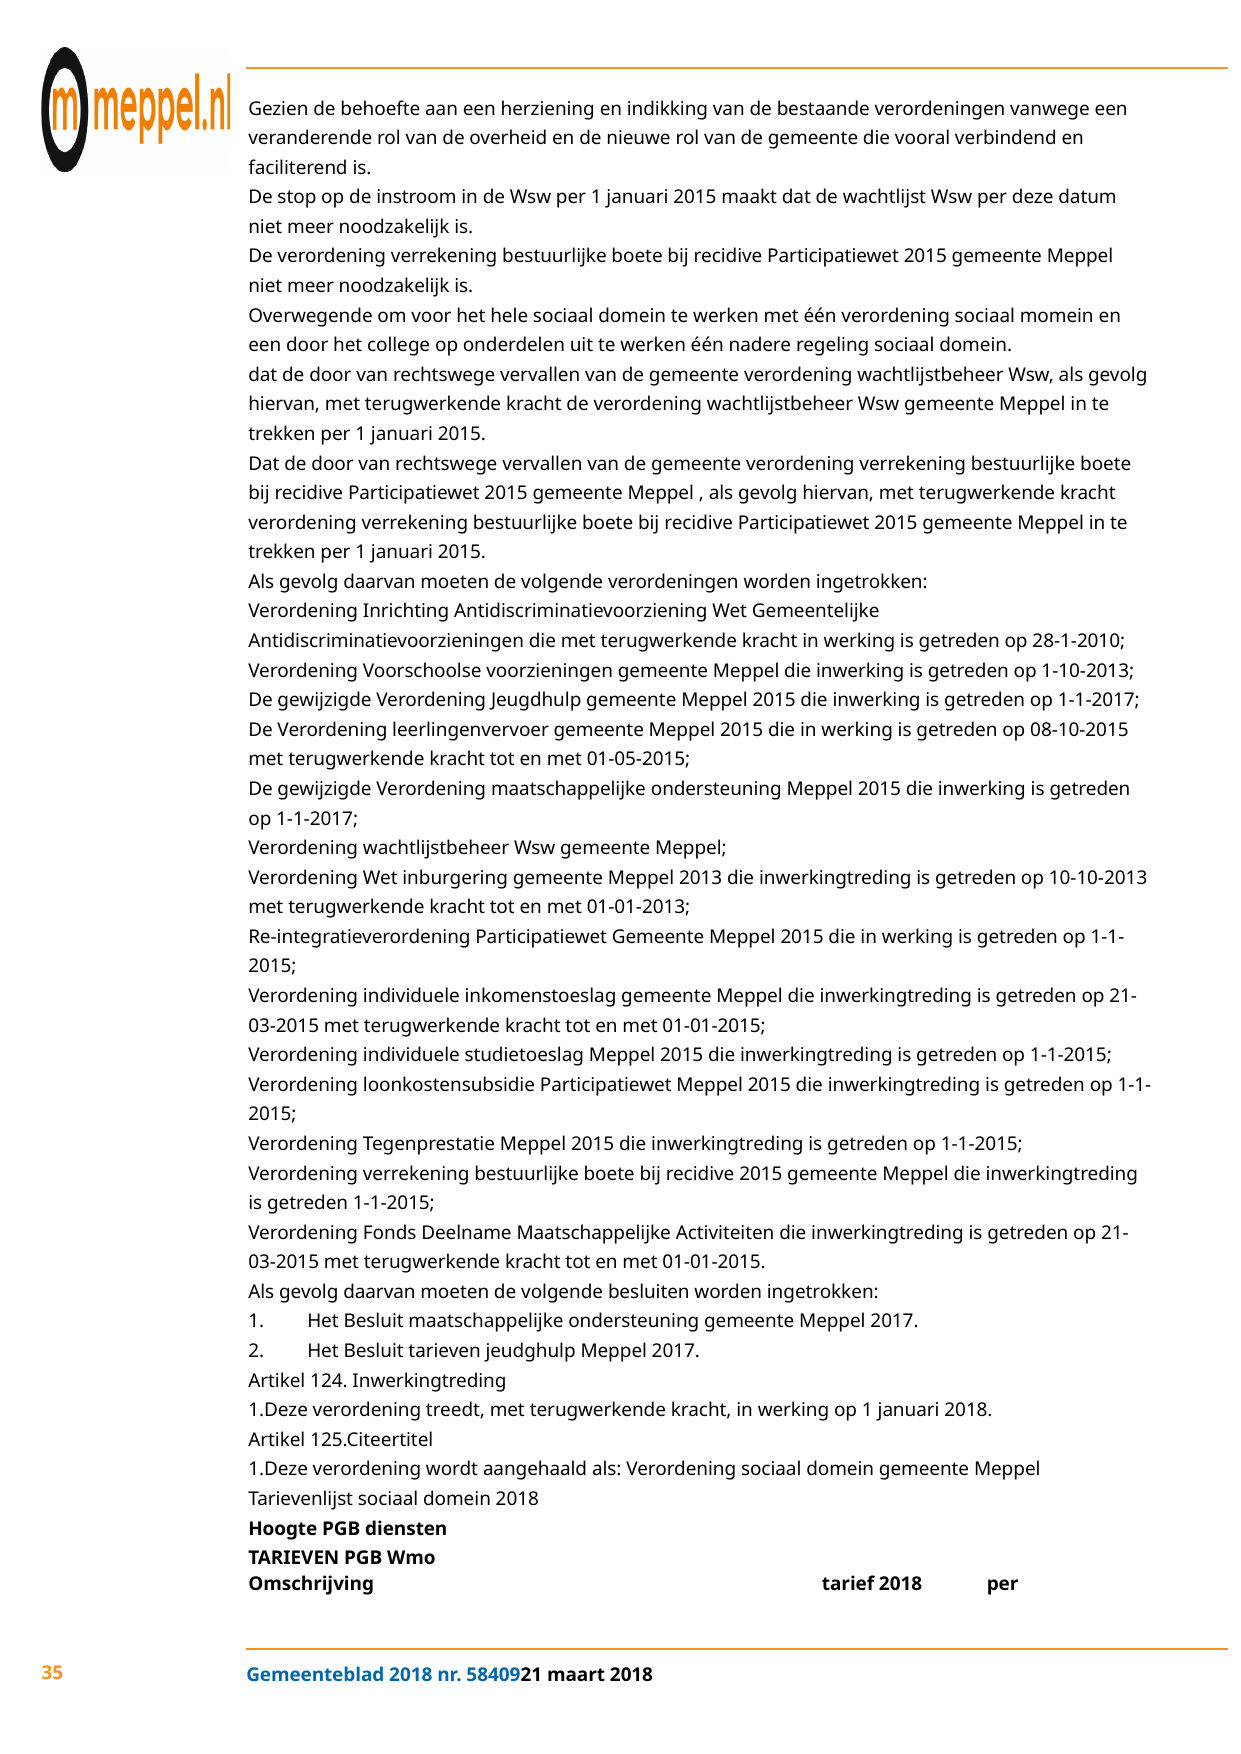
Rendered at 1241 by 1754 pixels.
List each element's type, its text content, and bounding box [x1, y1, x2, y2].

text Re-integratieverordening Participatiewet Gemeente Meppel 2015 die in werking is getreden op 1-1-2015; [248, 923, 1152, 978]
text De Verordening leerlingenvervoer gemeente Meppel 2015 die in werking is getreden op 08-10-2015 met terugwerkende kracht tot en met 01-05-2015; [248, 716, 1152, 771]
table_cell tarief 2018 [822, 1570, 987, 1596]
text 1.Deze verordening wordt aangehaald als: Verordening sociaal domein gemeente Meppel [248, 1456, 1152, 1481]
text Gezien de behoefte aan een herziening en indikking van de bestaande verordeningen vanwege een veranderende rol van de overheid en de nieuwe rol van de gemeente die vooral verbindend en faciliterend is. [248, 95, 1152, 180]
table_cell per [987, 1570, 1152, 1596]
text Tarievenlijst sociaal domein 2018 [248, 1485, 1152, 1511]
text Verordening Fonds Deelname Maatschappelijke Activiteiten die inwerkingtreding is getreden op 21-03-2015 met terugwerkende kracht tot en met 01-01-2015. [248, 1219, 1152, 1274]
text Artikel 125.Citeertitel [248, 1426, 1152, 1452]
text Verordening Wet inburgering gemeente Meppel 2013 die inwerkingtreding is getreden op 10-10-2013 met terugwerkende kracht tot en met 01-01-2013; [248, 864, 1152, 919]
text Overwegende om voor het hele sociaal domein te werken met één verordening sociaal momein en een door het college op onderdelen uit te werken één nadere regeling sociaal domein. [248, 302, 1152, 357]
text 1.Deze verordening treedt, met terugwerkende kracht, in werking op 1 januari 2018. [248, 1396, 1152, 1422]
text Verordening Tegenprestatie Meppel 2015 die inwerkingtreding is getreden op 1-1-2015; [248, 1130, 1152, 1156]
text Dat de door van rechtswege vervallen van de gemeente verordening verrekening bestuurlijke boete bij recidive Participatiewet 2015 gemeente Meppel , als gevolg hiervan, met terugwerkende kracht verordening verrekening bestuurlijke boete bij recidive Participatiewet 2015 gemeente Meppel in te trekken per 1 januari 2015. [248, 450, 1152, 564]
text Als gevolg daarvan moeten de volgende verordeningen worden ingetrokken: [248, 568, 1152, 594]
text Verordening individuele inkomenstoeslag gemeente Meppel die inwerkingtreding is getreden op 21-03-2015 met terugwerkende kracht tot en met 01-01-2015; [248, 982, 1152, 1038]
list Het Besluit maatschappelijke ondersteuning gemeente Meppel 2017. [248, 1308, 1152, 1333]
text dat de door van rechtswege vervallen van de gemeente verordening wachtlijstbeheer Wsw, als gevolg hiervan, met terugwerkende kracht de verordening wachtlijstbeheer Wsw gemeente Meppel in te trekken per 1 januari 2015. [248, 361, 1152, 446]
text De gewijzigde Verordening Jeugdhulp gemeente Meppel 2015 die inwerking is getreden op 1-1-2017; [248, 686, 1152, 712]
text Hoogte PGB diensten [248, 1515, 1152, 1541]
text De verordening verrekening bestuurlijke boete bij recidive Participatiewet 2015 gemeente Meppel niet meer noodzakelijk is. [248, 243, 1152, 298]
text Verordening loonkostensubsidie Participatiewet Meppel 2015 die inwerkingtreding is getreden op 1-1-2015; [248, 1071, 1152, 1126]
text De gewijzigde Verordening maatschappelijke ondersteuning Meppel 2015 die inwerking is getreden op 1-1-2017; [248, 775, 1152, 831]
text Verordening individuele studietoeslag Meppel 2015 die inwerkingtreding is getreden op 1-1-2015; [248, 1041, 1152, 1067]
text Verordening Inrichting Antidiscriminatievoorziening Wet Gemeentelijke Antidiscriminatievoorzieningen die met terugwerkende kracht in werking is getreden op 28-1-2010; [248, 598, 1152, 653]
table_cell Omschrijving [248, 1570, 822, 1596]
text Verordening verrekening bestuurlijke boete bij recidive 2015 gemeente Meppel die inwerkingtreding is getreden 1-1-2015; [248, 1160, 1152, 1215]
picture [41, 47, 231, 172]
text Artikel 124. Inwerkingtreding [248, 1367, 1152, 1393]
text De stop op de instroom in de Wsw per 1 januari 2015 maakt dat de wachtlijst Wsw per deze datum niet meer noodzakelijk is. [248, 183, 1152, 239]
text Verordening Voorschoolse voorzieningen gemeente Meppel die inwerking is getreden op 1-10-2013; [248, 657, 1152, 683]
table_header [987, 1545, 1152, 1570]
text Als gevolg daarvan moeten de volgende besluiten worden ingetrokken: [248, 1278, 1152, 1304]
text Verordening wachtlijstbeheer Wsw gemeente Meppel; [248, 834, 1152, 860]
list Het Besluit tarieven jeudghulp Meppel 2017. [248, 1337, 1152, 1363]
table_header [822, 1545, 987, 1570]
table_header TARIEVEN PGB Wmo [248, 1545, 822, 1570]
